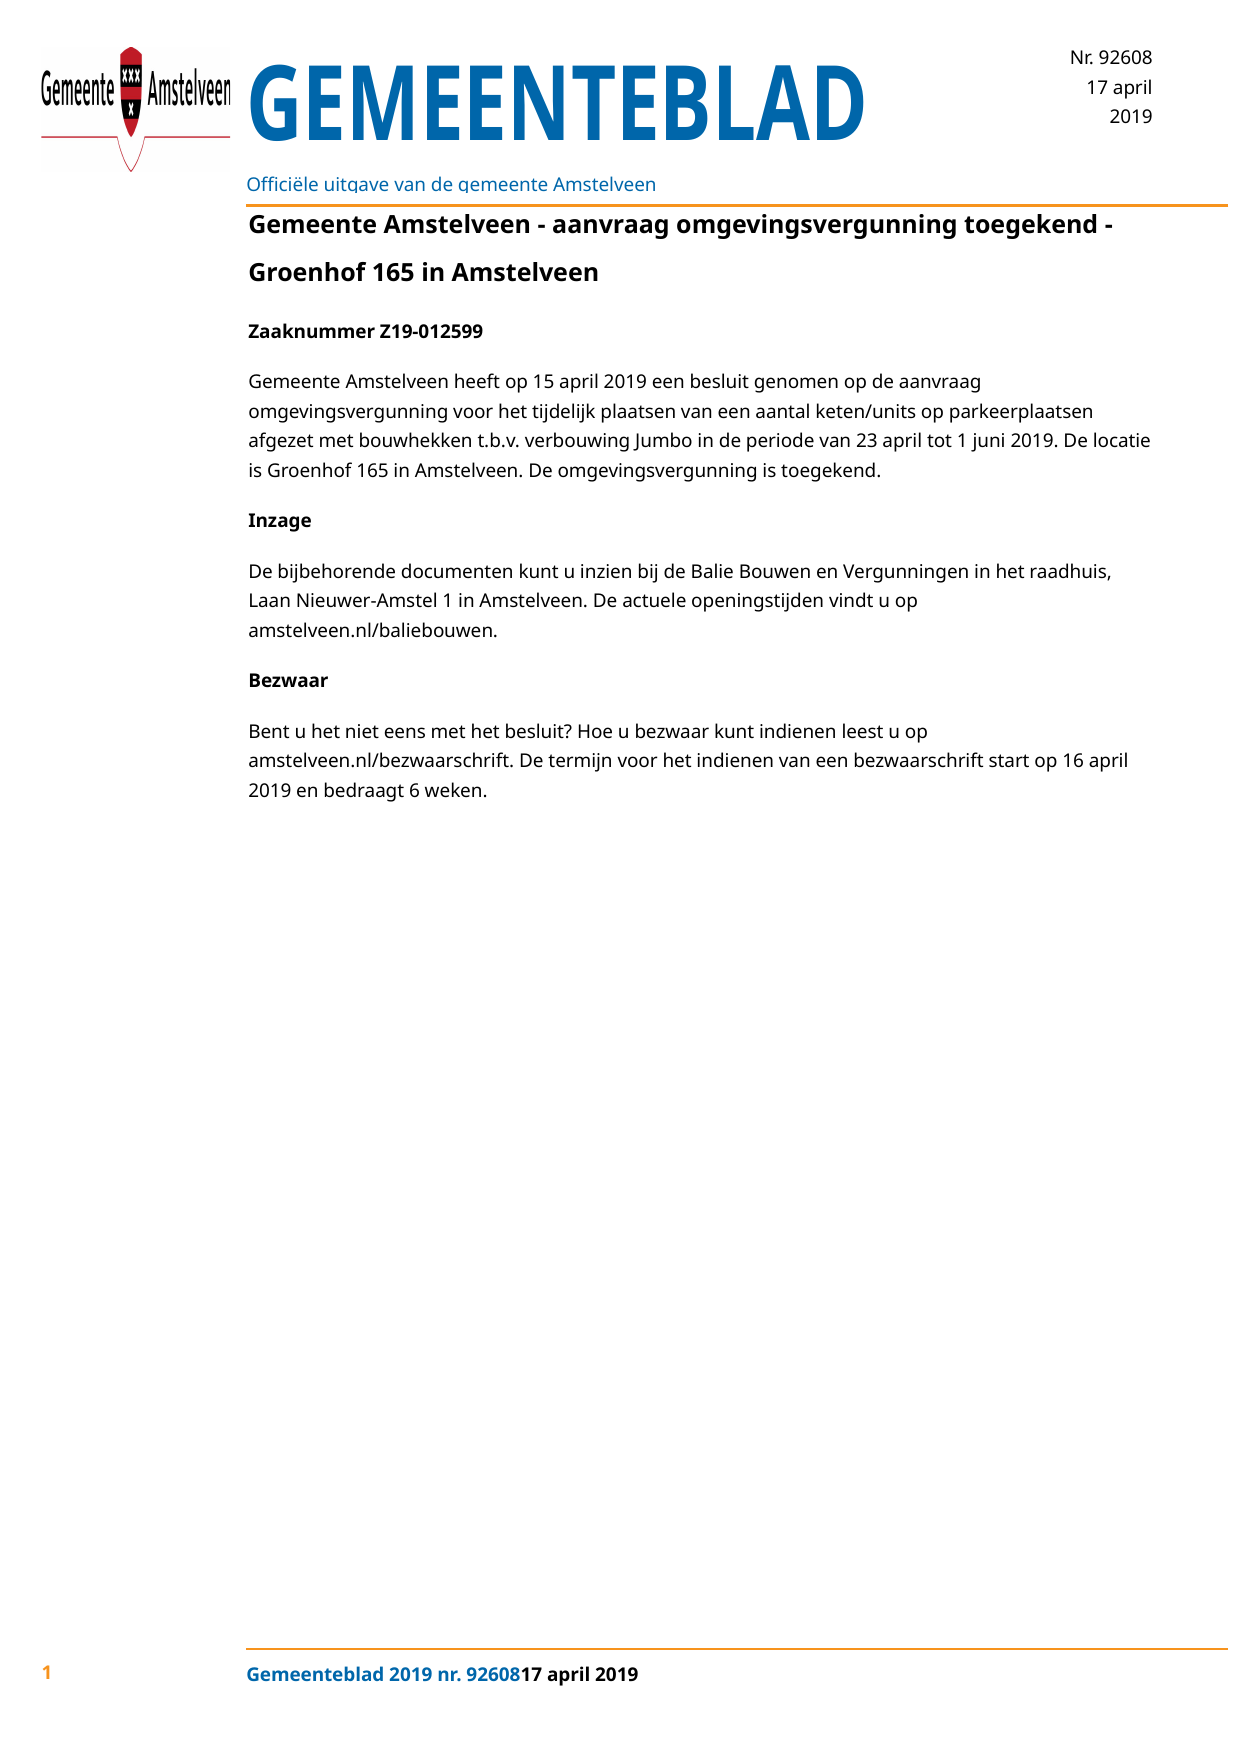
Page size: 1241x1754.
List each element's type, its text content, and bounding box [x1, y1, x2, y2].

text De bijbehorende documenten kunt u inzien bij de Balie Bouwen en Vergunningen in het raadhuis, Laan Nieuwer-Amstel 1 in Amstelveen. De actuele openingstijden vindt u op amstelveen.nl/baliebouwen. [248, 558, 1152, 643]
text Bent u het niet eens met het besluit? Hoe u bezwaar kunt indienen leest u op amstelveen.nl/bezwaarschrift. De termijn voor het indienen van een bezwaarschrift start op 16 april 2019 en bedraagt 6 weken. [248, 718, 1152, 803]
text Bezwaar [248, 667, 1152, 693]
text Gemeente Amstelveen heeft op 15 april 2019 een besluit genomen op de aanvraag omgevingsvergunning voor het tijdelijk plaatsen van een aantal keten/units op parkeerplaatsen afgezet met bouwhekken t.b.v. verbouwing Jumbo in de periode van 23 april tot 1 juni 2019. De locatie is Groenhof 165 in Amstelveen. De omgevingsvergunning is toegekend. [248, 368, 1152, 483]
picture [41, 47, 231, 172]
text Zaaknummer Z19-012599 [248, 318, 1152, 344]
text Inzage [248, 507, 1152, 533]
text Gemeente Amstelveen - aanvraag omgevingsvergunning toegekend - Groenhof 165 in Amstelveen [248, 207, 1152, 288]
